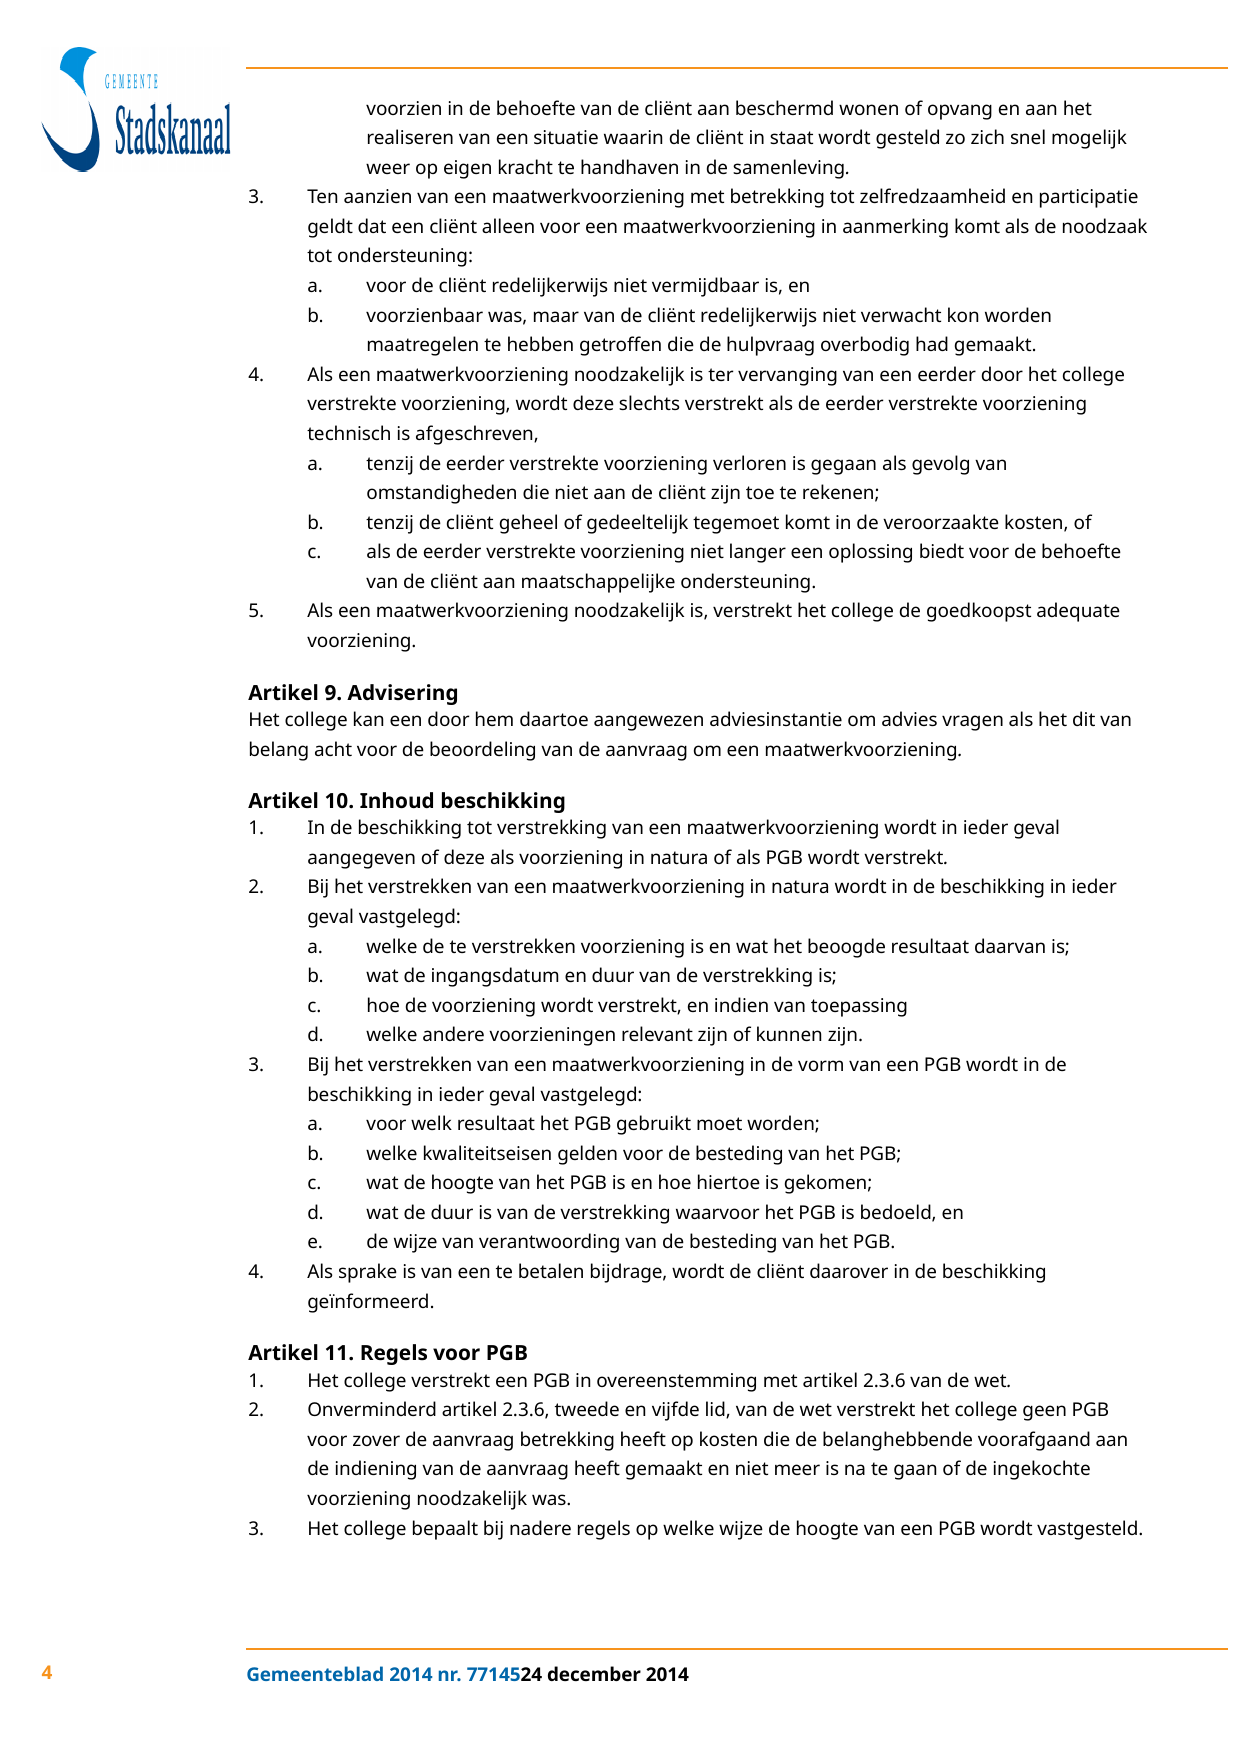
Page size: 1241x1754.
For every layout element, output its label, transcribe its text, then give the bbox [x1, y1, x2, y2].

list tenzij de eerder verstrekte voorziening verloren is gegaan als gevolg van omstandigheden die niet aan de cliënt zijn toe te rekenen; [307, 450, 1152, 505]
picture [41, 47, 231, 172]
list Bij het verstrekken van een maatwerkvoorziening in de vorm van een PGB wordt in de beschikking in ieder geval vastgelegd: [248, 1051, 1152, 1107]
list Onverminderd artikel 2.3.6, tweede en vijfde lid, van de wet verstrekt het college geen PGB voor zover de aanvraag betrekking heeft op kosten die de belanghebbende voorafgaand aan de indiening van de aanvraag heeft gemaakt en niet meer is na te gaan of de ingekochte voorziening noodzakelijk was. [248, 1396, 1152, 1511]
text Het college kan een door hem daartoe aangewezen adviesinstantie om advies vragen als het dit van belang acht voor de beoordeling van de aanvraag om een maatwerkvoorziening. [248, 706, 1152, 761]
list voorzien in de behoefte van de cliënt aan beschermd wonen of opvang en aan het realiseren van een situatie waarin de cliënt in staat wordt gesteld zo zich snel mogelijk weer op eigen kracht te handhaven in de samenleving. [307, 95, 1152, 180]
list voorzienbaar was, maar van de cliënt redelijkerwijs niet verwacht kon worden maatregelen te hebben getroffen die de hulpvraag overbodig had gemaakt. [307, 302, 1152, 357]
list Het college verstrekt een PGB in overeenstemming met artikel 2.3.6 van de wet. [248, 1367, 1152, 1392]
list wat de duur is van de verstrekking waarvoor het PGB is bedoeld, en [307, 1199, 1152, 1225]
text Artikel 9. Advisering [248, 678, 1152, 706]
list voor welk resultaat het PGB gebruikt moet worden; [307, 1110, 1152, 1136]
list tenzij de cliënt geheel of gedeeltelijk tegemoet komt in de veroorzaakte kosten, of [307, 509, 1152, 535]
text Artikel 10. Inhoud beschikking [248, 786, 1152, 814]
list Het college bepaalt bij nadere regels op welke wijze de hoogte van een PGB wordt vastgesteld. [248, 1515, 1152, 1540]
list welke andere voorzieningen relevant zijn of kunnen zijn. [307, 1022, 1152, 1047]
list Bij het verstrekken van een maatwerkvoorziening in natura wordt in de beschikking in ieder geval vastgelegd: [248, 874, 1152, 929]
list welke kwaliteitseisen gelden voor de besteding van het PGB; [307, 1140, 1152, 1166]
list In de beschikking tot verstrekking van een maatwerkvoorziening wordt in ieder geval aangegeven of deze als voorziening in natura of als PGB wordt verstrekt. [248, 814, 1152, 870]
list wat de ingangsdatum en duur van de verstrekking is; [307, 962, 1152, 988]
list welke de te verstrekken voorziening is en wat het beoogde resultaat daarvan is; [307, 933, 1152, 959]
list de wijze van verantwoording van de besteding van het PGB. [307, 1229, 1152, 1254]
list hoe de voorziening wordt verstrekt, en indien van toepassing [307, 992, 1152, 1018]
list voor de cliënt redelijkerwijs niet vermijdbaar is, en [307, 272, 1152, 298]
list Als een maatwerkvoorziening noodzakelijk is ter vervanging van een eerder door het college verstrekte voorziening, wordt deze slechts verstrekt als de eerder verstrekte voorziening technisch is afgeschreven, [248, 361, 1152, 446]
list Als sprake is van een te betalen bijdrage, wordt de cliënt daarover in de beschikking geïnformeerd. [248, 1258, 1152, 1314]
text Artikel 11. Regels voor PGB [248, 1338, 1152, 1367]
list Ten aanzien van een maatwerkvoorziening met betrekking tot zelfredzaamheid en participatie geldt dat een cliënt alleen voor een maatwerkvoorziening in aanmerking komt als de noodzaak tot ondersteuning: [248, 183, 1152, 268]
list als de eerder verstrekte voorziening niet langer een oplossing biedt voor de behoefte van de cliënt aan maatschappelijke ondersteuning. [307, 538, 1152, 594]
list Als een maatwerkvoorziening noodzakelijk is, verstrekt het college de goedkoopst adequate voorziening. [248, 598, 1152, 653]
list wat de hoogte van het PGB is en hoe hiertoe is gekomen; [307, 1169, 1152, 1195]
